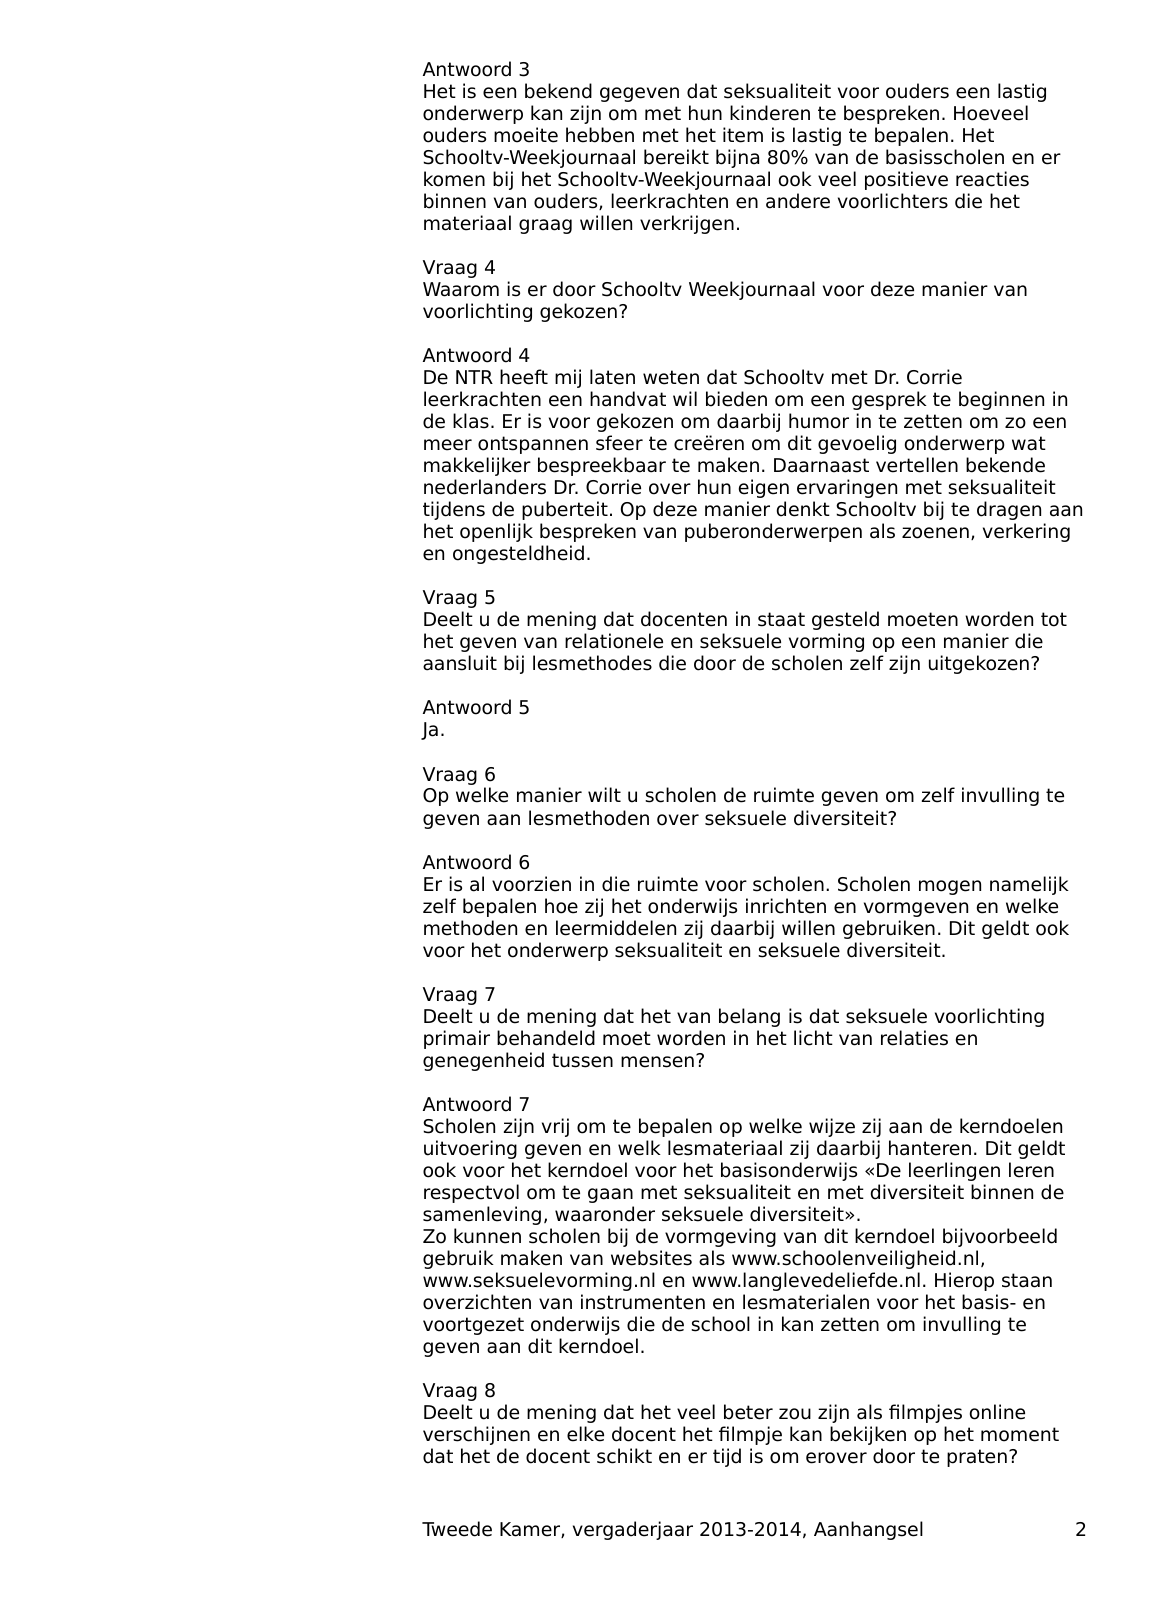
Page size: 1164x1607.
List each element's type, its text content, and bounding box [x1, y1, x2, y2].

text Scholen zijn vrij om te bepalen op welke wijze zij aan de kerndoelen uitvoering geven en welk lesmateriaal zij daarbij hanteren. Dit geldt ook voor het kerndoel voor het basisonderwijs «De leerlingen leren respectvol om te gaan met seksualiteit en met diversiteit binnen de samenleving, waaronder seksuele diversiteit». [422, 1116, 1087, 1226]
text Antwoord 4 [422, 345, 1087, 367]
text Vraag 8 [422, 1380, 1087, 1402]
text Op welke manier wilt u scholen de ruimte geven om zelf invulling te geven aan lesmethoden over seksuele diversiteit? [422, 785, 1087, 829]
text Zo kunnen scholen bij de vormgeving van dit kerndoel bijvoorbeeld gebruik maken van websites als www.schoolenveiligheid.nl, www.seksuelevorming.nl en www.langlevedeliefde.nl. Hierop staan overzichten van instrumenten en lesmaterialen voor het basis- en voortgezet onderwijs die de school in kan zetten om invulling te geven aan dit kerndoel. [422, 1226, 1087, 1357]
text Vraag 5 [422, 587, 1087, 609]
text Deelt u de mening dat het van belang is dat seksuele voorlichting primair behandeld moet worden in het licht van relaties en genegenheid tussen mensen? [422, 1006, 1087, 1072]
text Vraag 6 [422, 763, 1087, 785]
text Deelt u de mening dat het veel beter zou zijn als filmpjes online verschijnen en elke docent het filmpje kan bekijken op het moment dat het de docent schikt en er tijd is om erover door te praten? [422, 1402, 1087, 1468]
text Antwoord 5 [422, 697, 1087, 719]
text Ja. [422, 719, 1087, 741]
text Antwoord 7 [422, 1094, 1087, 1116]
text Het is een bekend gegeven dat seksualiteit voor ouders een lastig onderwerp kan zijn om met hun kinderen te bespreken. Hoeveel ouders moeite hebben met het item is lastig te bepalen. Het Schooltv-Weekjournaal bereikt bijna 80% van de basisscholen en er komen bij het Schooltv-Weekjournaal ook veel positieve reacties binnen van ouders, leerkrachten en andere voorlichters die het materiaal graag willen verkrijgen. [422, 81, 1087, 235]
text Waarom is er door Schooltv Weekjournaal voor deze manier van voorlichting gekozen? [422, 279, 1087, 323]
text De NTR heeft mij laten weten dat Schooltv met Dr. Corrie leerkrachten een handvat wil bieden om een gesprek te beginnen in de klas. Er is voor gekozen om daarbij humor in te zetten om zo een meer ontspannen sfeer te creëren om dit gevoelig onderwerp wat makkelijker bespreekbaar te maken. Daarnaast vertellen bekende nederlanders Dr. Corrie over hun eigen ervaringen met seksualiteit tijdens de puberteit. Op deze manier denkt Schooltv bij te dragen aan het openlijk bespreken van puberonderwerpen als zoenen, verkering en ongesteldheid. [422, 367, 1087, 565]
text Antwoord 6 [422, 852, 1087, 873]
text Vraag 4 [422, 257, 1087, 279]
text Deelt u de mening dat docenten in staat gesteld moeten worden tot het geven van relationele en seksuele vorming op een manier die aansluit bij lesmethodes die door de scholen zelf zijn uitgekozen? [422, 609, 1087, 675]
text Vraag 7 [422, 984, 1087, 1006]
text Er is al voorzien in die ruimte voor scholen. Scholen mogen namelijk zelf bepalen hoe zij het onderwijs inrichten en vormgeven en welke methoden en leermiddelen zij daarbij willen gebruiken. Dit geldt ook voor het onderwerp seksualiteit en seksuele diversiteit. [422, 873, 1087, 961]
text Antwoord 3 [422, 59, 1087, 81]
